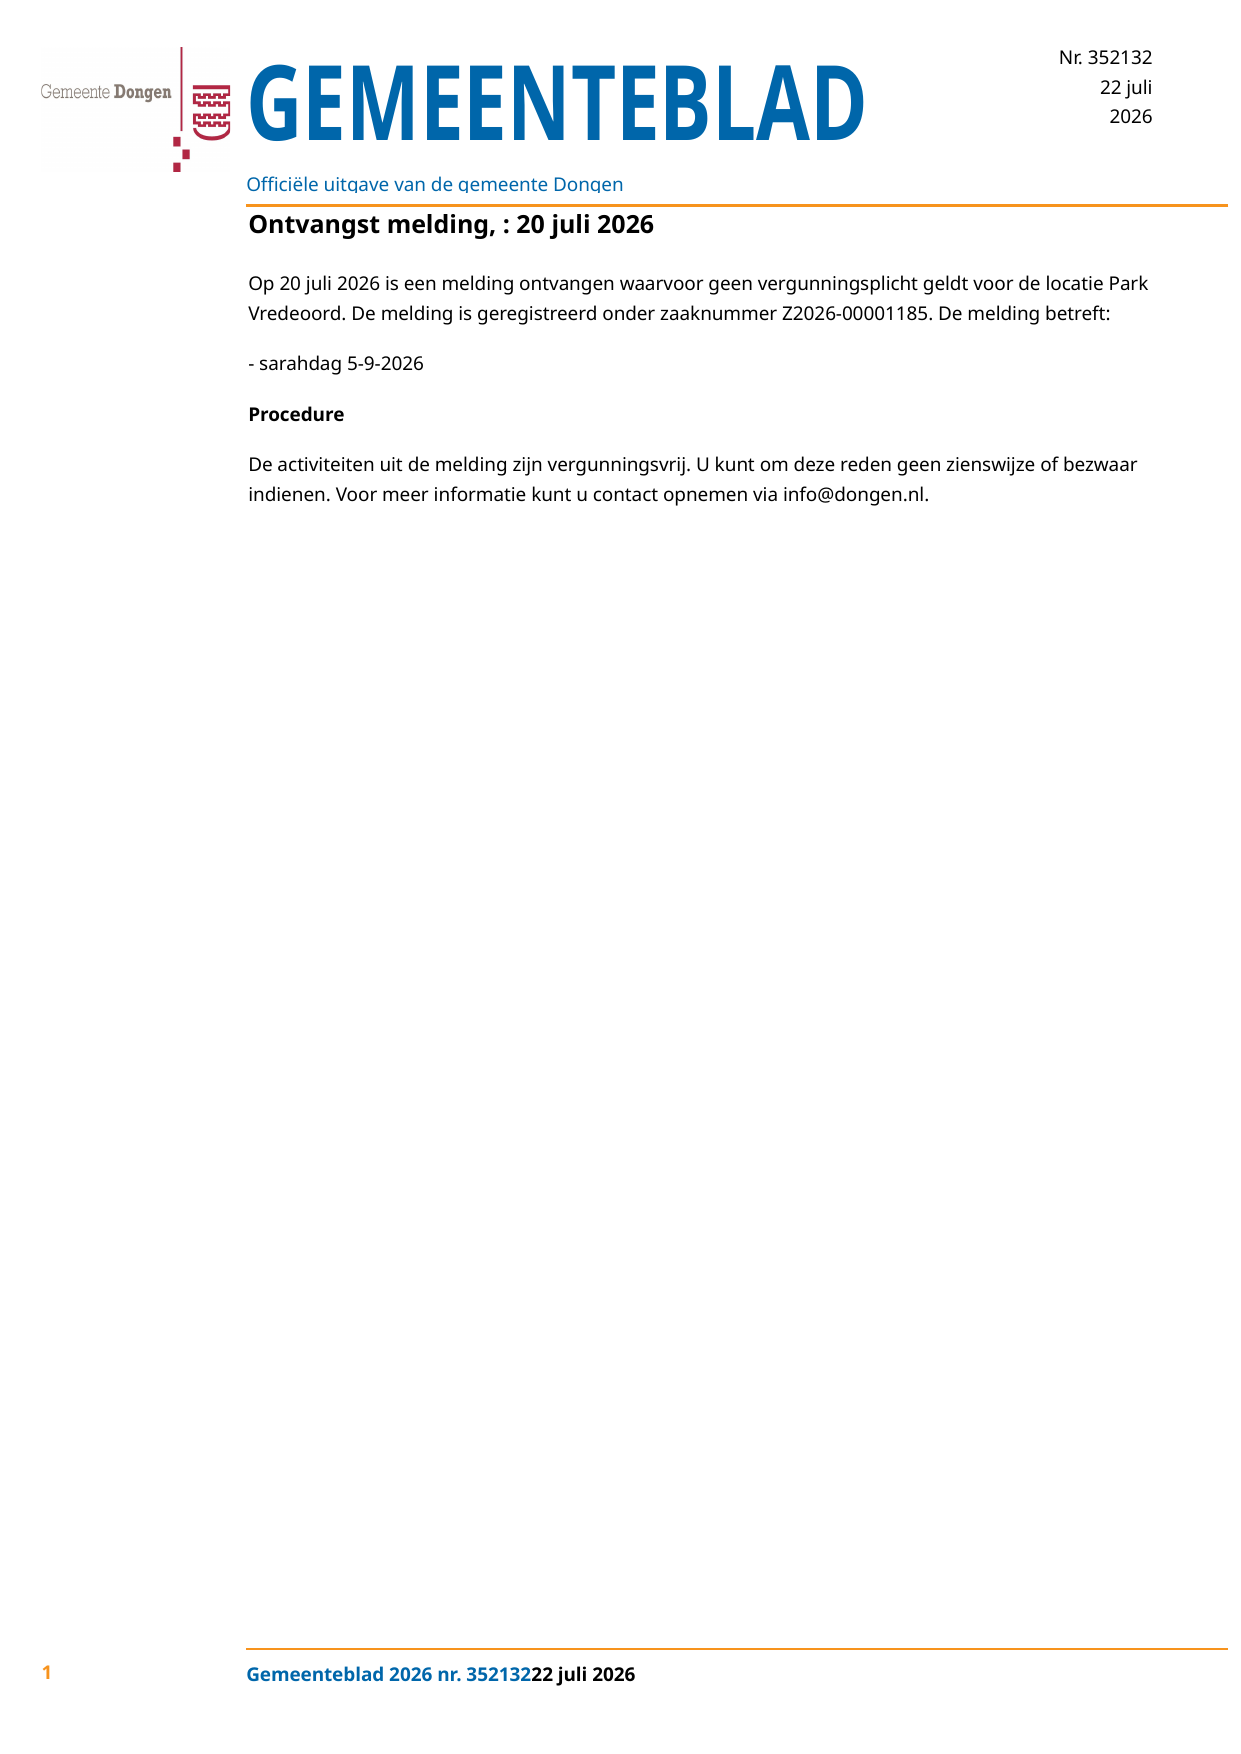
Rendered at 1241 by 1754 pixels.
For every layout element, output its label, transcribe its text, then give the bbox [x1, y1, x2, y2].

text Op 20 juli 2026 is een melding ontvangen waarvoor geen vergunningsplicht geldt voor de locatie Park Vredeoord. De melding is geregistreerd onder zaaknummer Z2026-00001185. De melding betreft: [248, 270, 1152, 326]
text Ontvangst melding, : 20 juli 2026 [248, 207, 1152, 241]
text Procedure [248, 401, 1152, 426]
picture [41, 47, 231, 172]
text - sarahdag 5-9-2026 [248, 350, 1152, 376]
text De activiteiten uit de melding zijn vergunningsvrij. U kunt om deze reden geen zienswijze of bezwaar indienen. Voor meer informatie kunt u contact opnemen via info@dongen.nl. [248, 451, 1152, 506]
